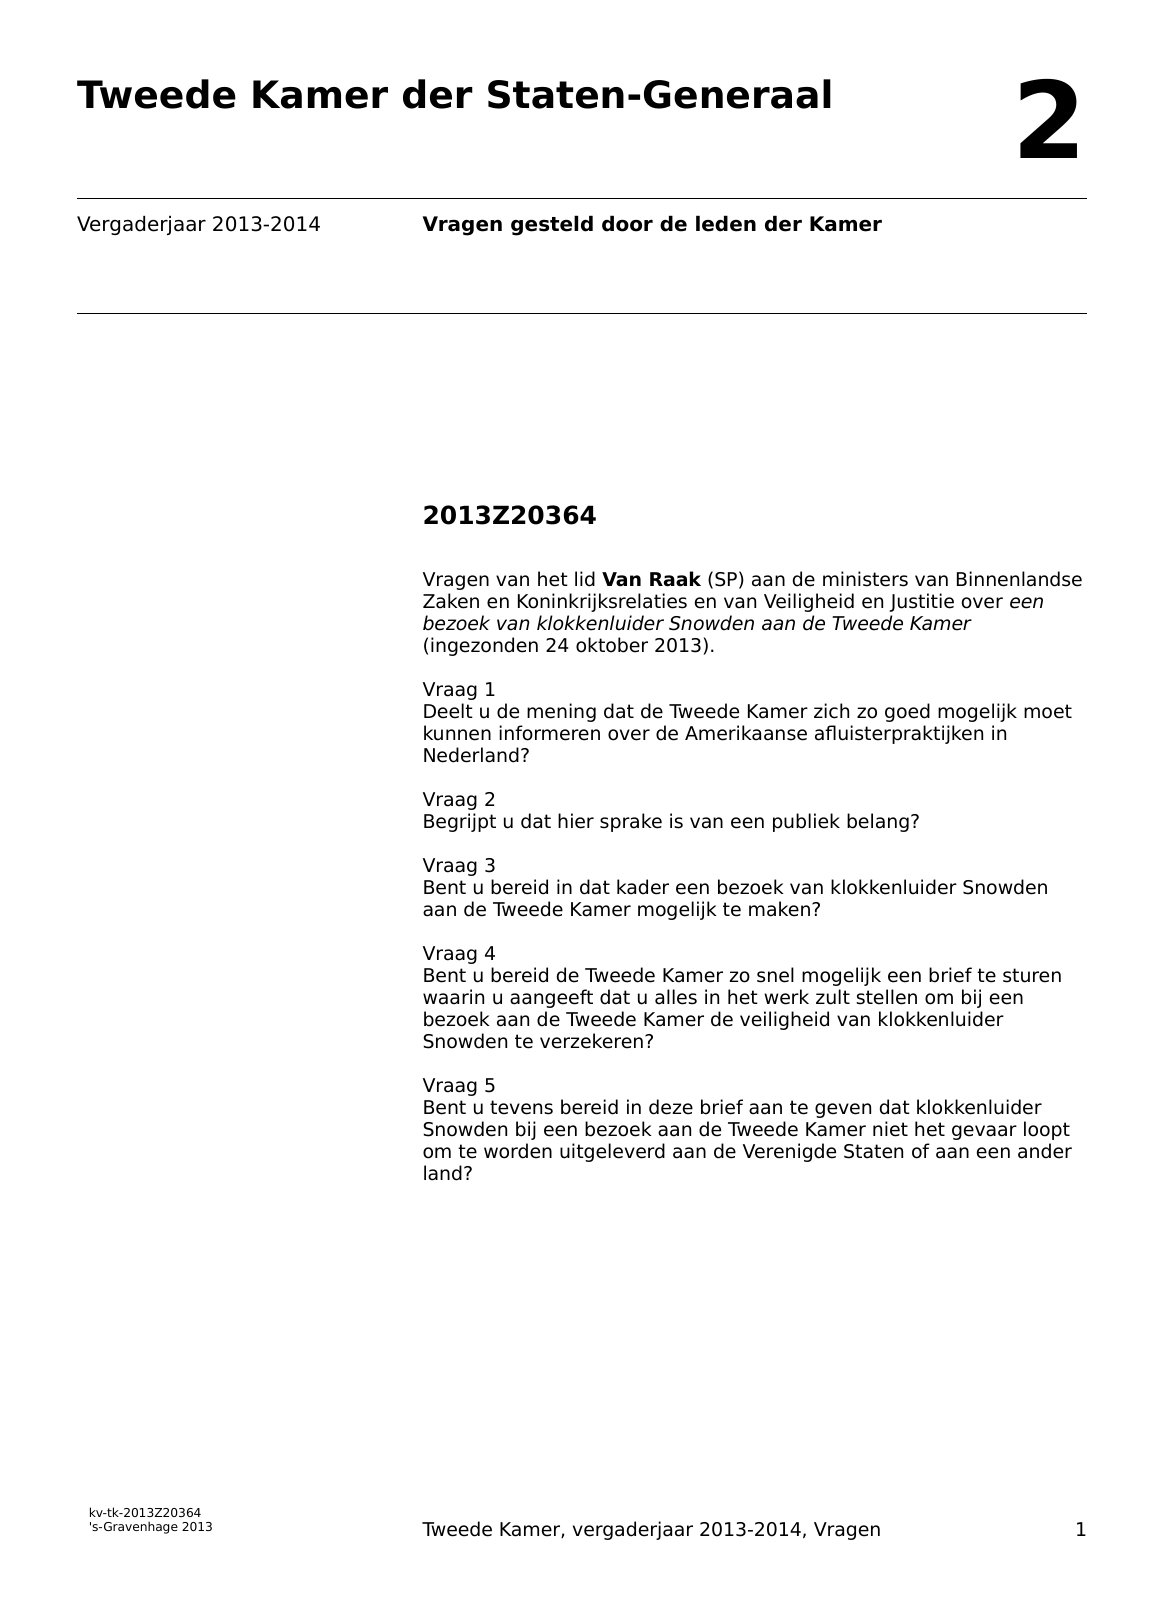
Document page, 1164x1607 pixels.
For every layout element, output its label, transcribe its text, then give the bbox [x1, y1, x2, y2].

text 2013Z20364 [422, 501, 1087, 531]
text kv-tk-2013Z20364 [88, 1506, 323, 1520]
text Bent u tevens bereid in deze brief aan te geven dat klokkenluider Snowden bij een bezoek aan de Tweede Kamer niet het gevaar loopt om te worden uitgeleverd aan de Verenigde Staten of aan een ander land? [422, 1097, 1087, 1185]
text Bent u bereid in dat kader een bezoek van klokkenluider Snowden aan de Tweede Kamer mogelijk te maken? [422, 877, 1087, 921]
text Vraag 1 [422, 679, 1087, 701]
text Deelt u de mening dat de Tweede Kamer zich zo goed mogelijk moet kunnen informeren over de Amerikaanse afluisterpraktijken in Nederland? [422, 701, 1087, 767]
text Bent u bereid de Tweede Kamer zo snel mogelijk een brief te sturen waarin u aangeeft dat u alles in het werk zult stellen om bij een bezoek aan de Tweede Kamer de veiligheid van klokkenluider Snowden te verzekeren? [422, 965, 1087, 1053]
table_header 2 [886, 59, 1087, 198]
text Begrijpt u dat hier sprake is van een publiek belang? [422, 811, 1087, 833]
text Vraag 3 [422, 855, 1087, 877]
text 's-Gravenhage 2013 [88, 1520, 323, 1534]
text Vraag 4 [422, 943, 1087, 965]
text Vraag 2 [422, 789, 1087, 811]
text Vragen van het lid Van Raak (SP) aan de ministers van Binnenlandse Zaken en Koninkrijksrelaties en van Veiligheid en Justitie over een bezoek van klokkenluider Snowden aan de Tweede Kamer (ingezonden 24 oktober 2013). [422, 569, 1087, 657]
text Vraag 5 [422, 1075, 1087, 1097]
table_cell Vragen gesteld door de leden der Kamer [422, 199, 1087, 313]
table_cell Vergaderjaar 2013-2014 [77, 199, 422, 313]
table_header Tweede Kamer der Staten-Generaal [77, 59, 886, 198]
